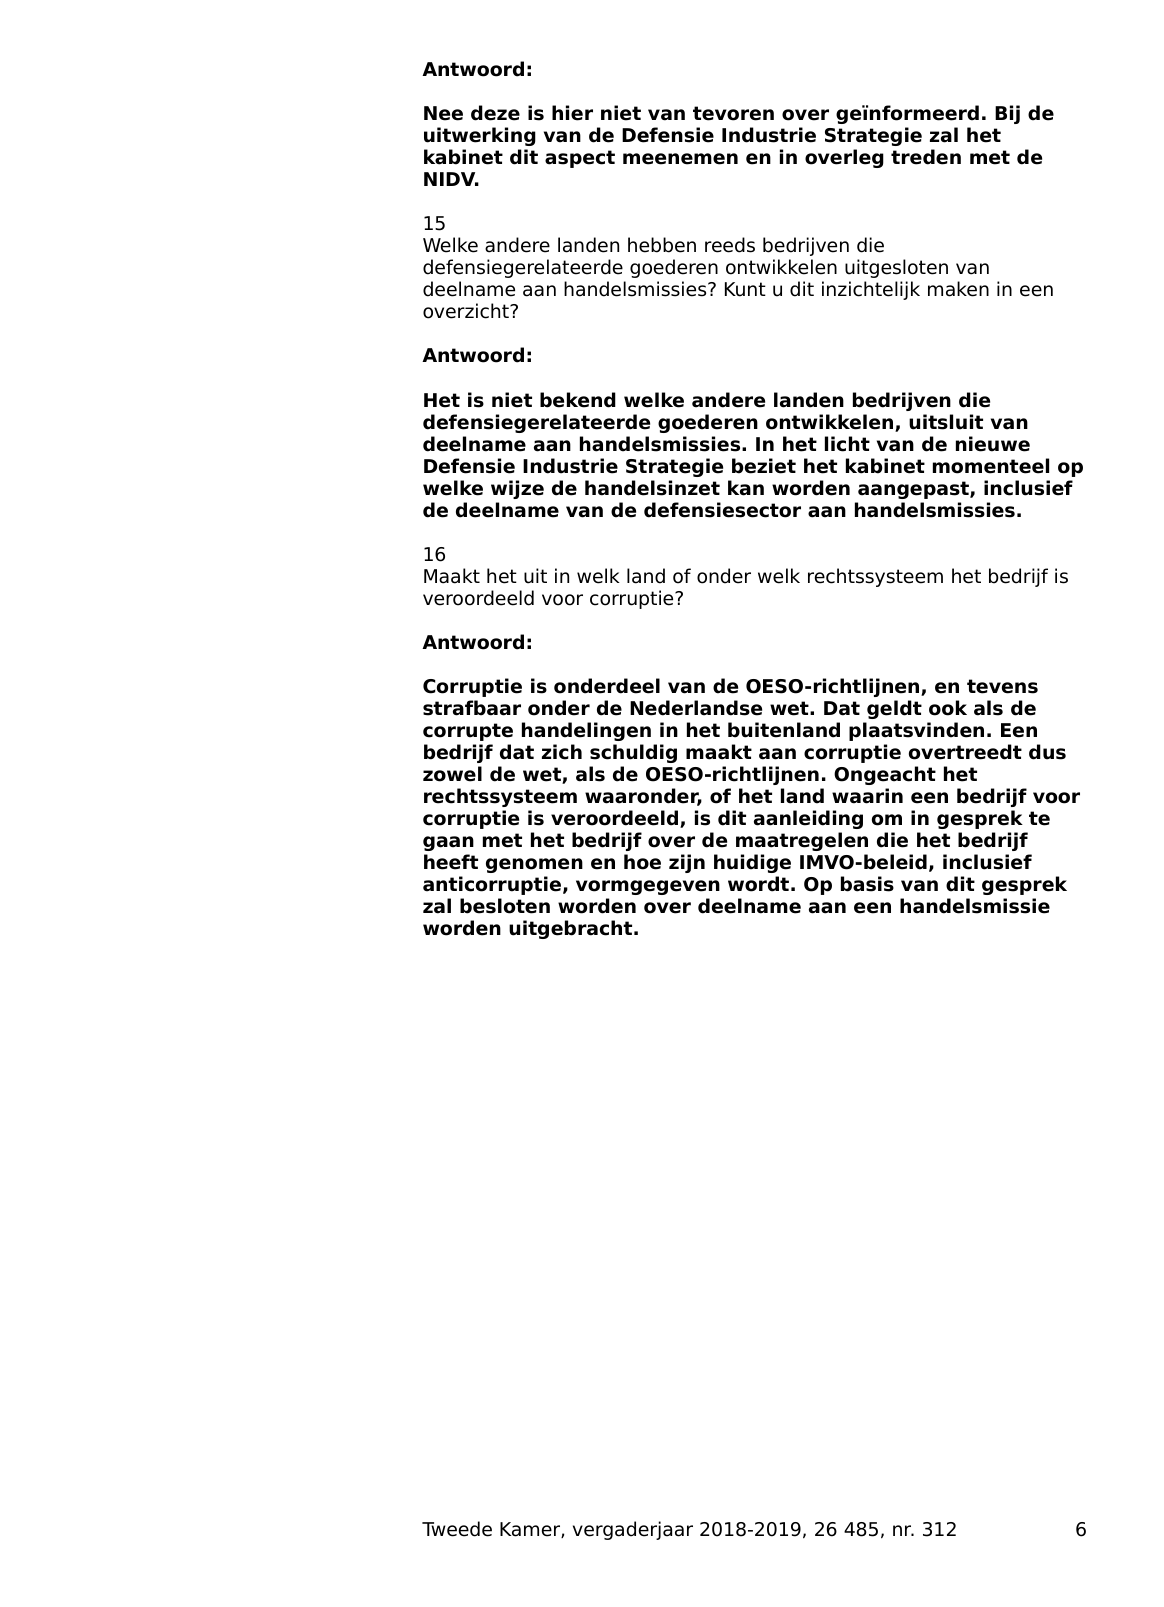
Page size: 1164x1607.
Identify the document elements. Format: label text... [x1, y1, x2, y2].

text 15 [422, 213, 1087, 235]
subtitle Antwoord: [422, 59, 1087, 81]
text Welke andere landen hebben reeds bedrijven die defensiegerelateerde goederen ontwikkelen uitgesloten van deelname aan handelsmissies? Kunt u dit inzichtelijk maken in een overzicht? [422, 235, 1087, 323]
text Maakt het uit in welk land of onder welk rechtssysteem het bedrijf is veroordeeld voor corruptie? [422, 566, 1087, 609]
text Het is niet bekend welke andere landen bedrijven die defensiegerelateerde goederen ontwikkelen, uitsluit van deelname aan handelsmissies. In het licht van de nieuwe Defensie Industrie Strategie beziet het kabinet momenteel op welke wijze de handelsinzet kan worden aangepast, inclusief de deelname van de defensiesector aan handelsmissies. [422, 389, 1087, 521]
subtitle Antwoord: [422, 345, 1087, 367]
text Corruptie is onderdeel van de OESO-richtlijnen, en tevens strafbaar onder de Nederlandse wet. Dat geldt ook als de corrupte handelingen in het buitenland plaatsvinden. Een bedrijf dat zich schuldig maakt aan corruptie overtreedt dus zowel de wet, als de OESO-richtlijnen. Ongeacht het rechtssysteem waaronder, of het land waarin een bedrijf voor corruptie is veroordeeld, is dit aanleiding om in gesprek te gaan met het bedrijf over de maatregelen die het bedrijf heeft genomen en hoe zijn huidige IMVO-beleid, inclusief anticorruptie, vormgegeven wordt. Op basis van dit gesprek zal besloten worden over deelname aan een handelsmissie worden uitgebracht. [422, 676, 1087, 940]
text Nee deze is hier niet van tevoren over geïnformeerd. Bij de uitwerking van de Defensie Industrie Strategie zal het kabinet dit aspect meenemen en in overleg treden met de NIDV. [422, 103, 1087, 191]
subtitle Antwoord: [422, 632, 1087, 654]
text 16 [422, 544, 1087, 566]
